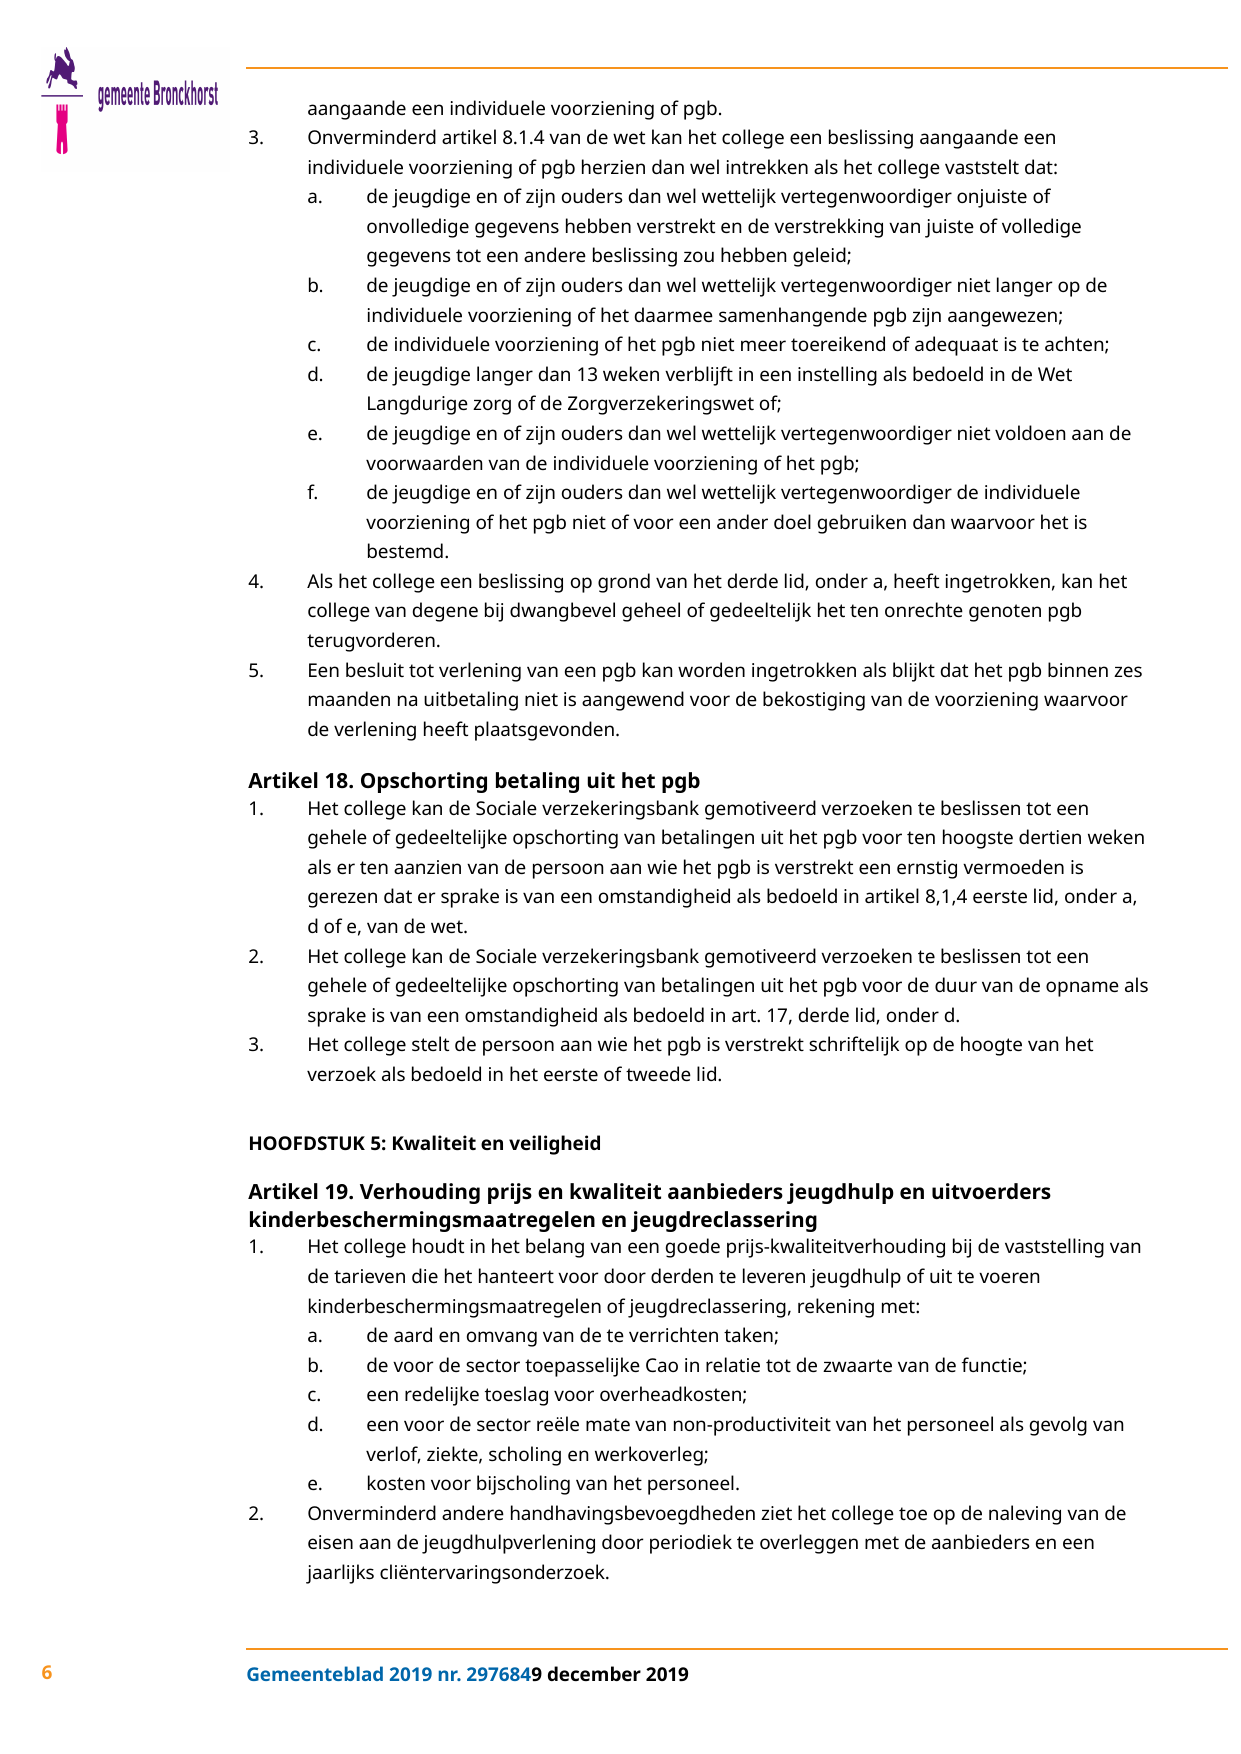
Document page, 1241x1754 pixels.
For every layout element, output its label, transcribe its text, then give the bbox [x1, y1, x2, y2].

list de jeugdige langer dan 13 weken verblijft in een instelling als bedoeld in de Wet Langdurige zorg of de Zorgverzekeringswet of; [307, 361, 1152, 416]
list de individuele voorziening of het pgb niet meer toereikend of adequaat is te achten; [307, 331, 1152, 357]
list een redelijke toeslag voor overheadkosten; [307, 1382, 1152, 1407]
list Een besluit tot verlening van een pgb kan worden ingetrokken als blijkt dat het pgb binnen zes maanden na uitbetaling niet is aangewend voor de bekostiging van de voorziening waarvoor de verlening heeft plaatsgevonden. [248, 657, 1152, 742]
list de jeugdige en of zijn ouders dan wel wettelijk vertegenwoordiger de individuele voorziening of het pgb niet of voor een ander doel gebruiken dan waarvoor het is bestemd. [307, 479, 1152, 564]
list Het college houdt in het belang van een goede prijs-kwaliteitverhouding bij de vaststelling van de tarieven die het hanteert voor door derden te leveren jeugdhulp of uit te voeren kinderbeschermingsmaatregelen of jeugdreclassering, rekening met: [248, 1234, 1152, 1319]
list Het college kan de Sociale verzekeringsbank gemotiveerd verzoeken te beslissen tot een gehele of gedeeltelijke opschorting van betalingen uit het pgb voor de duur van de opname als sprake is van een omstandigheid als bedoeld in art. 17, derde lid, onder d. [248, 943, 1152, 1028]
picture [41, 47, 231, 172]
list Het college stelt de persoon aan wie het pgb is verstrekt schriftelijk op de hoogte van het verzoek als bedoeld in het eerste of tweede lid. [248, 1032, 1152, 1087]
list de jeugdige en of zijn ouders dan wel wettelijk vertegenwoordiger onjuiste of onvolledige gegevens hebben verstrekt en de verstrekking van juiste of volledige gegevens tot een andere beslissing zou hebben geleid; [307, 183, 1152, 268]
list Het college kan de Sociale verzekeringsbank gemotiveerd verzoeken te beslissen tot een gehele of gedeeltelijke opschorting van betalingen uit het pgb voor ten hoogste dertien weken als er ten aanzien van de persoon aan wie het pgb is verstrekt een ernstig vermoeden is gerezen dat er sprake is van een omstandigheid als bedoeld in artikel 8,1,4 eerste lid, onder a, d of e, van de wet. [248, 795, 1152, 939]
list de jeugdige en of zijn ouders dan wel wettelijk vertegenwoordiger niet langer op de individuele voorziening of het daarmee samenhangende pgb zijn aangewezen; [307, 272, 1152, 328]
list aangaande een individuele voorziening of pgb. [248, 95, 1152, 121]
text HOOFDSTUK 5: Kwaliteit en veiligheid [248, 1128, 1152, 1156]
text Artikel 18. Opschorting betaling uit het pgb [248, 766, 1152, 795]
text Artikel 19. Verhouding prijs en kwaliteit aanbieders jeugdhulp en uitvoerders kinderbeschermingsmaatregelen en jeugdreclassering [248, 1177, 1152, 1234]
list een voor de sector reële mate van non-productiviteit van het personeel als gevolg van verlof, ziekte, scholing en werkoverleg; [307, 1411, 1152, 1467]
list Onverminderd andere handhavingsbevoegdheden ziet het college toe op de naleving van de eisen aan de jeugdhulpverlening door periodiek te overleggen met de aanbieders en een jaarlijks cliëntervaringsonderzoek. [248, 1500, 1152, 1585]
list de voor de sector toepasselijke Cao in relatie tot de zwaarte van de functie; [307, 1352, 1152, 1378]
list kosten voor bijscholing van het personeel. [307, 1470, 1152, 1496]
list Onverminderd artikel 8.1.4 van de wet kan het college een beslissing aangaande een individuele voorziening of pgb herzien dan wel intrekken als het college vaststelt dat: [248, 124, 1152, 180]
list Als het college een beslissing op grond van het derde lid, onder a, heeft ingetrokken, kan het college van degene bij dwangbevel geheel of gedeeltelijk het ten onrechte genoten pgb terugvorderen. [248, 568, 1152, 653]
list de aard en omvang van de te verrichten taken; [307, 1322, 1152, 1348]
list de jeugdige en of zijn ouders dan wel wettelijk vertegenwoordiger niet voldoen aan de voorwaarden van de individuele voorziening of het pgb; [307, 420, 1152, 476]
